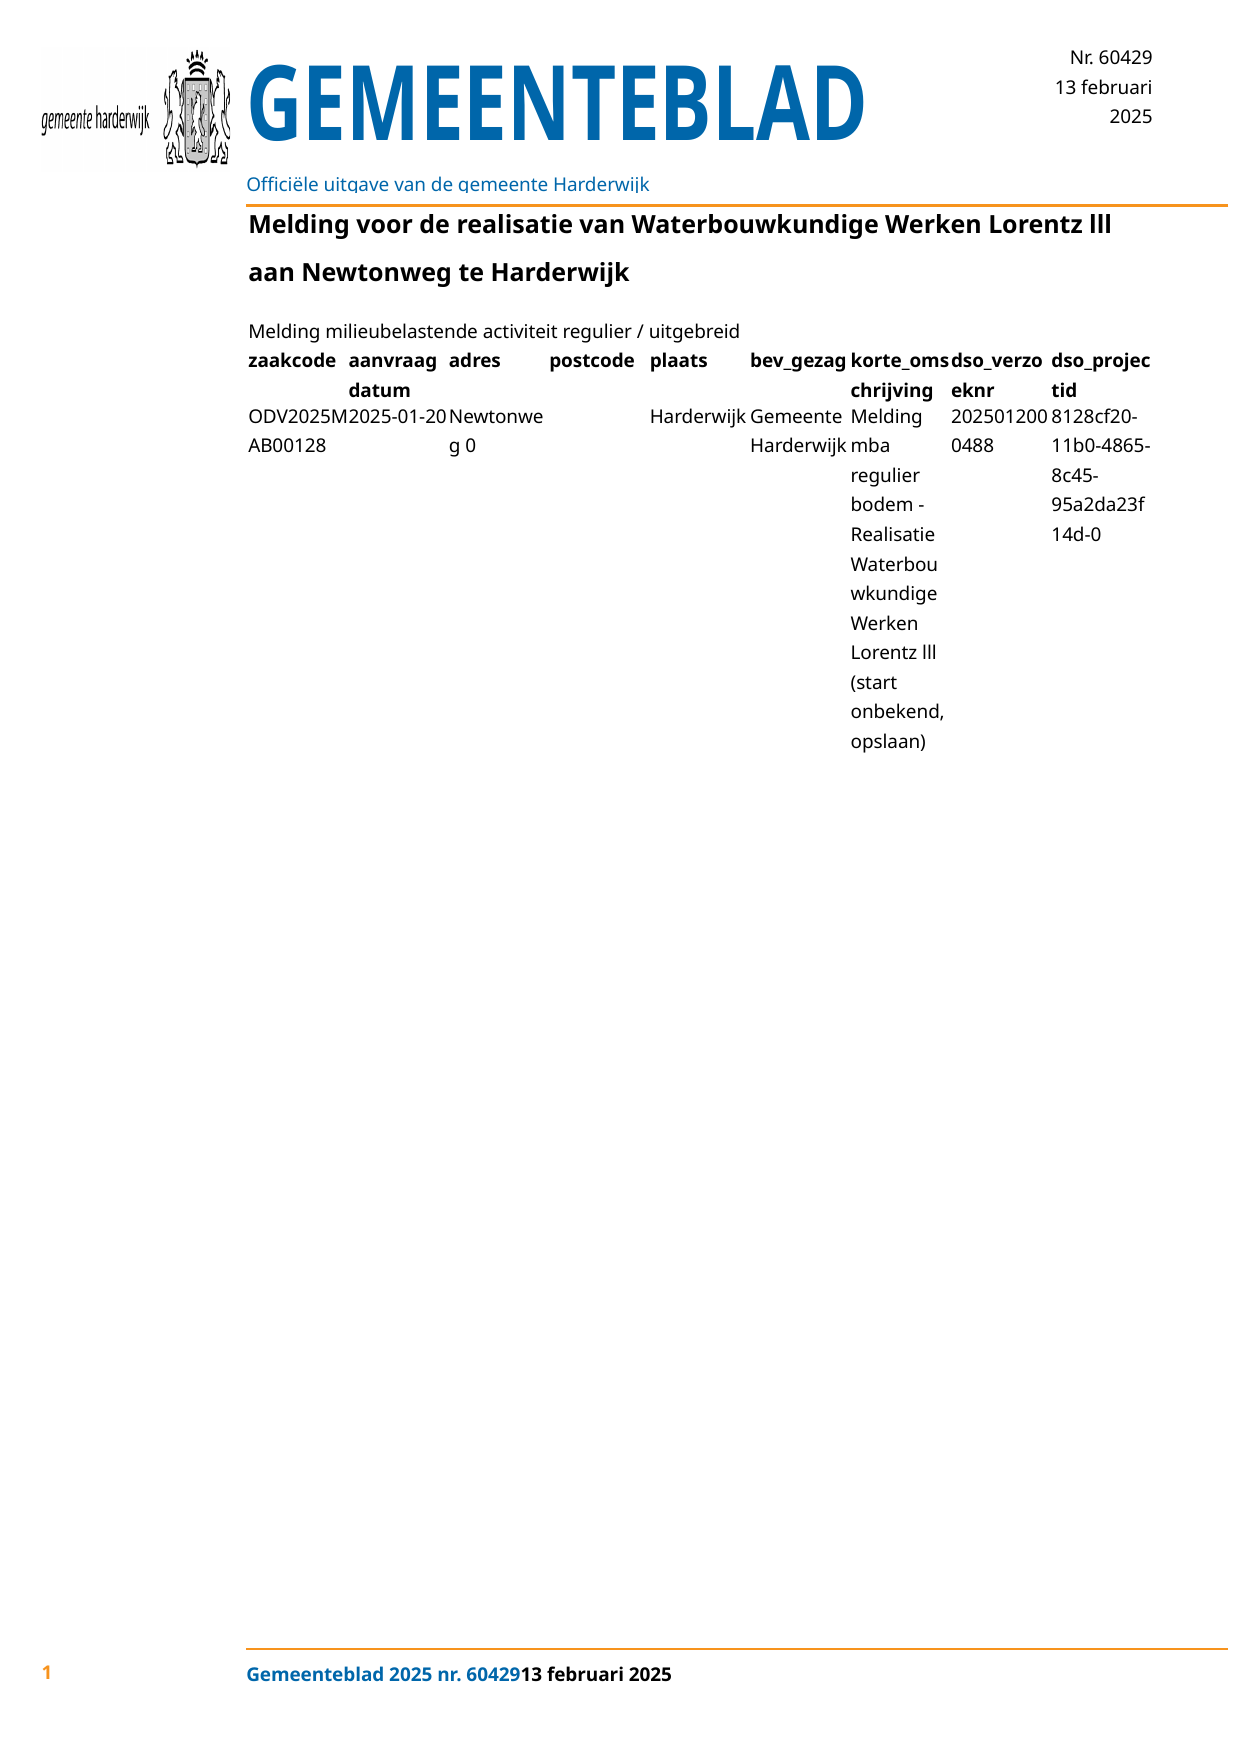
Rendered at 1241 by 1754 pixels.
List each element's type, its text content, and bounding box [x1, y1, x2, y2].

table_cell 2025012000488 [951, 403, 1051, 754]
table_header aanvraagdatum [348, 348, 449, 403]
table_header korte_omschrijving [850, 348, 951, 403]
table_header plaats [650, 348, 750, 403]
picture [41, 47, 231, 172]
table_header adres [449, 348, 549, 403]
table_cell 2025-01-20 [348, 403, 449, 754]
text Melding milieubelastende activiteit regulier / uitgebreid [248, 318, 1152, 344]
table_cell [549, 403, 649, 754]
table_cell Gemeente Harderwijk [750, 403, 850, 754]
table_cell Harderwijk [650, 403, 750, 754]
table_header dso_projectid [1051, 348, 1152, 403]
table_header bev_gezag [750, 348, 850, 403]
table_cell ODV2025MAB00128 [248, 403, 348, 754]
table_header zaakcode [248, 348, 348, 403]
table_cell 8128cf20-11b0-4865-8c45-95a2da23f14d-0 [1051, 403, 1152, 754]
table_cell Melding mba regulier bodem - Realisatie Waterbouwkundige Werken Lorentz lll (start onbekend, opslaan) [850, 403, 951, 754]
table_header postcode [549, 348, 649, 403]
text Melding voor de realisatie van Waterbouwkundige Werken Lorentz lll aan Newtonweg te Harderwijk [248, 207, 1152, 288]
table_cell Newtonweg 0 [449, 403, 549, 754]
table_header dso_verzoeknr [951, 348, 1051, 403]
